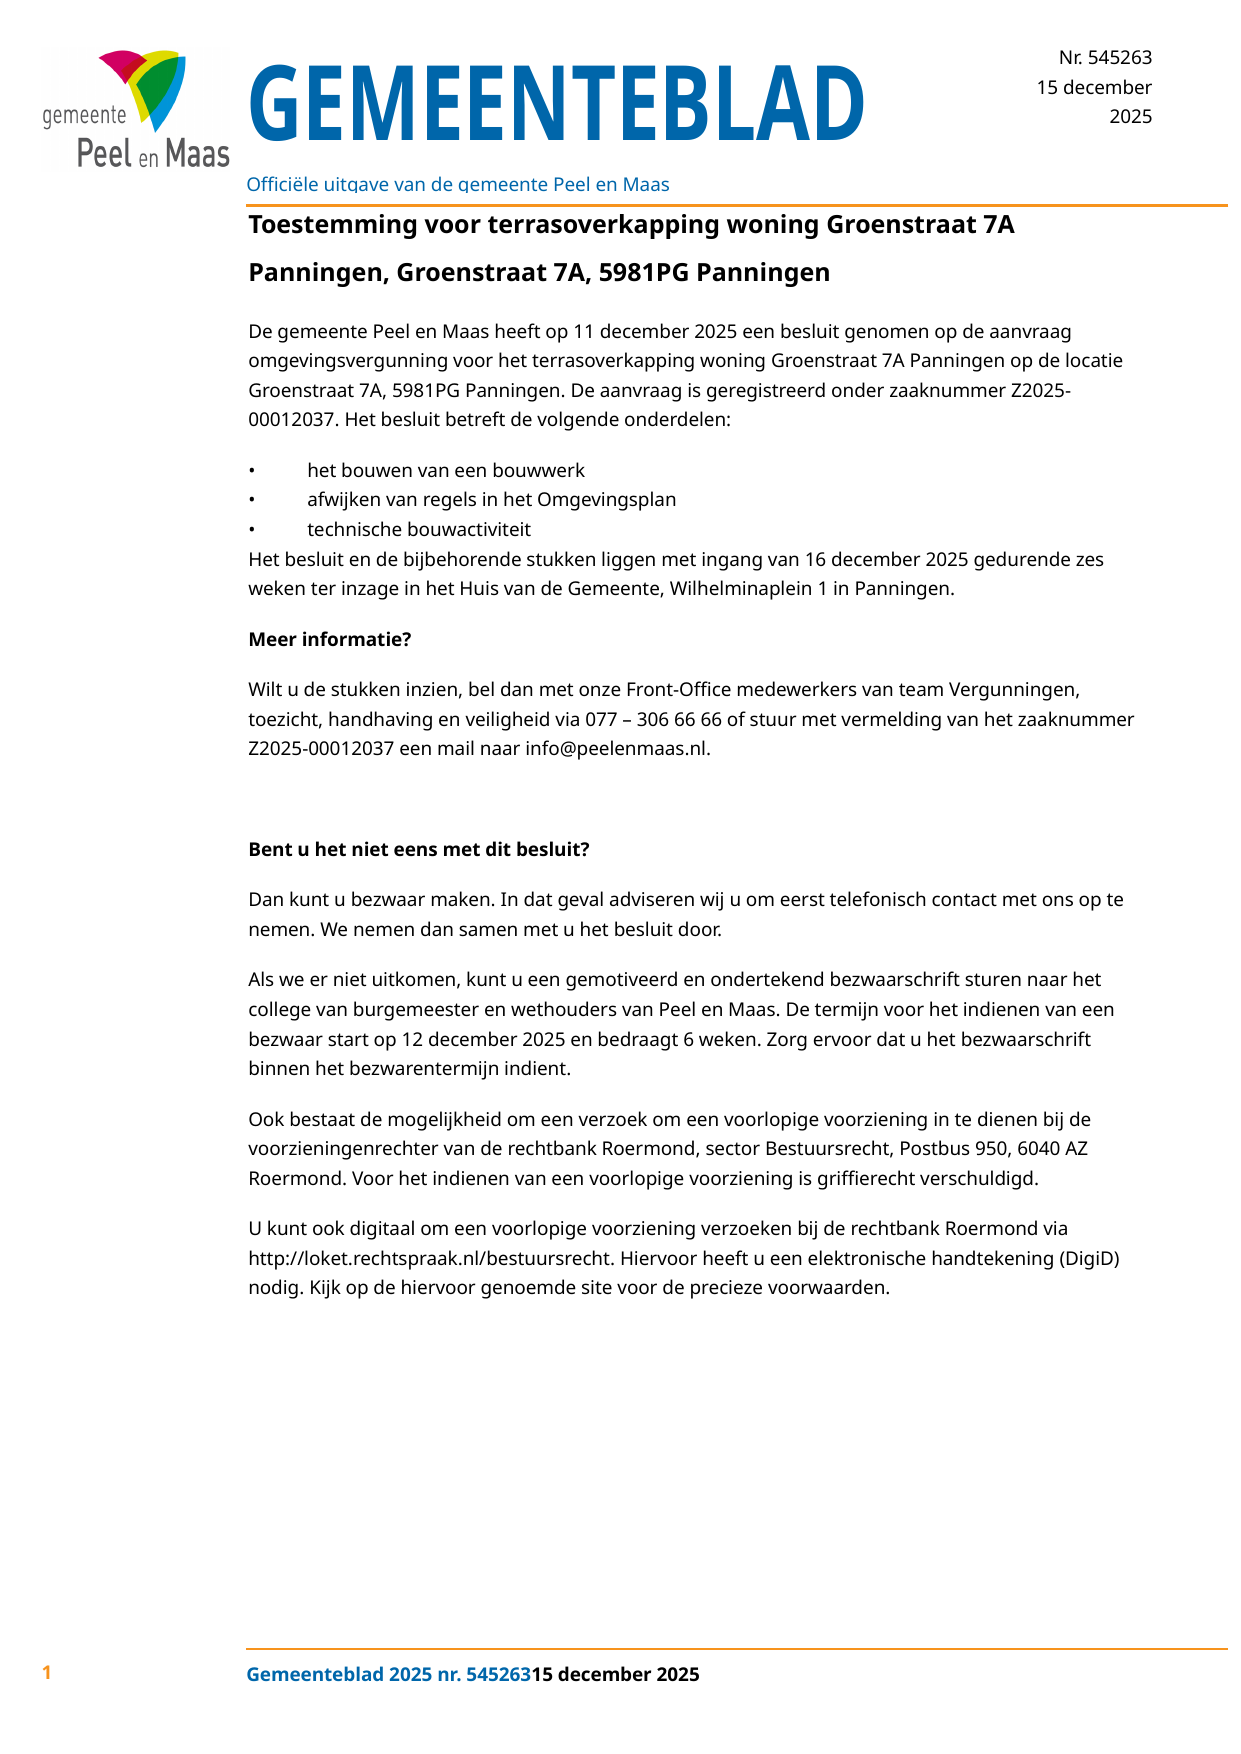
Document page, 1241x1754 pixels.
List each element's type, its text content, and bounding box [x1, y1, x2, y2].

text Toestemming voor terrasoverkapping woning Groenstraat 7A Panningen, Groenstraat 7A, 5981PG Panningen [248, 207, 1152, 288]
text U kunt ook digitaal om een voorlopige voorziening verzoeken bij de rechtbank Roermond via http://loket.rechtspraak.nl/bestuursrecht. Hiervoor heeft u een elektronische handtekening (DigiD) nodig. Kijk op de hiervoor genoemde site voor de precieze voorwaarden. [248, 1215, 1152, 1300]
list afwijken van regels in het Omgevingsplan [248, 487, 1152, 512]
list technische bouwactiviteit [248, 516, 1152, 542]
text Wilt u de stukken inzien, bel dan met onze Front-Office medewerkers van team Vergunningen, toezicht, handhaving en veiligheid via 077 – 306 66 66 of stuur met vermelding van het zaaknummer Z2025-00012037 een mail naar info@peelenmaas.nl. [248, 676, 1152, 761]
text De gemeente Peel en Maas heeft op 11 december 2025 een besluit genomen op de aanvraag omgevingsvergunning voor het terrasoverkapping woning Groenstraat 7A Panningen op de locatie Groenstraat 7A, 5981PG Panningen. De aanvraag is geregistreerd onder zaaknummer Z2025-00012037. Het besluit betreft de volgende onderdelen: [248, 318, 1152, 432]
text Het besluit en de bijbehorende stukken liggen met ingang van 16 december 2025 gedurende zes weken ter inzage in het Huis van de Gemeente, Wilhelminaplein 1 in Panningen. [248, 546, 1152, 601]
list het bouwen van een bouwwerk [248, 457, 1152, 483]
text Ook bestaat de mogelijkheid om een verzoek om een voorlopige voorziening in te dienen bij de voorzieningenrechter van de rechtbank Roermond, sector Bestuursrecht, Postbus 950, 6040 AZ Roermond. Voor het indienen van een voorlopige voorziening is griffierecht verschuldigd. [248, 1106, 1152, 1191]
text Als we er niet uitkomen, kunt u een gemotiveerd en ondertekend bezwaarschrift sturen naar het college van burgemeester en wethouders van Peel en Maas. De termijn voor het indienen van een bezwaar start op 12 december 2025 en bedraagt 6 weken. Zorg ervoor dat u het bezwaarschrift binnen het bezwarentermijn indient. [248, 967, 1152, 1081]
picture [41, 47, 231, 172]
text Dan kunt u bezwaar maken. In dat geval adviseren wij u om eerst telefonisch contact met ons op te nemen. We nemen dan samen met u het besluit door. [248, 887, 1152, 942]
text Meer informatie? [248, 626, 1152, 652]
text Bent u het niet eens met dit besluit? [248, 836, 1152, 862]
